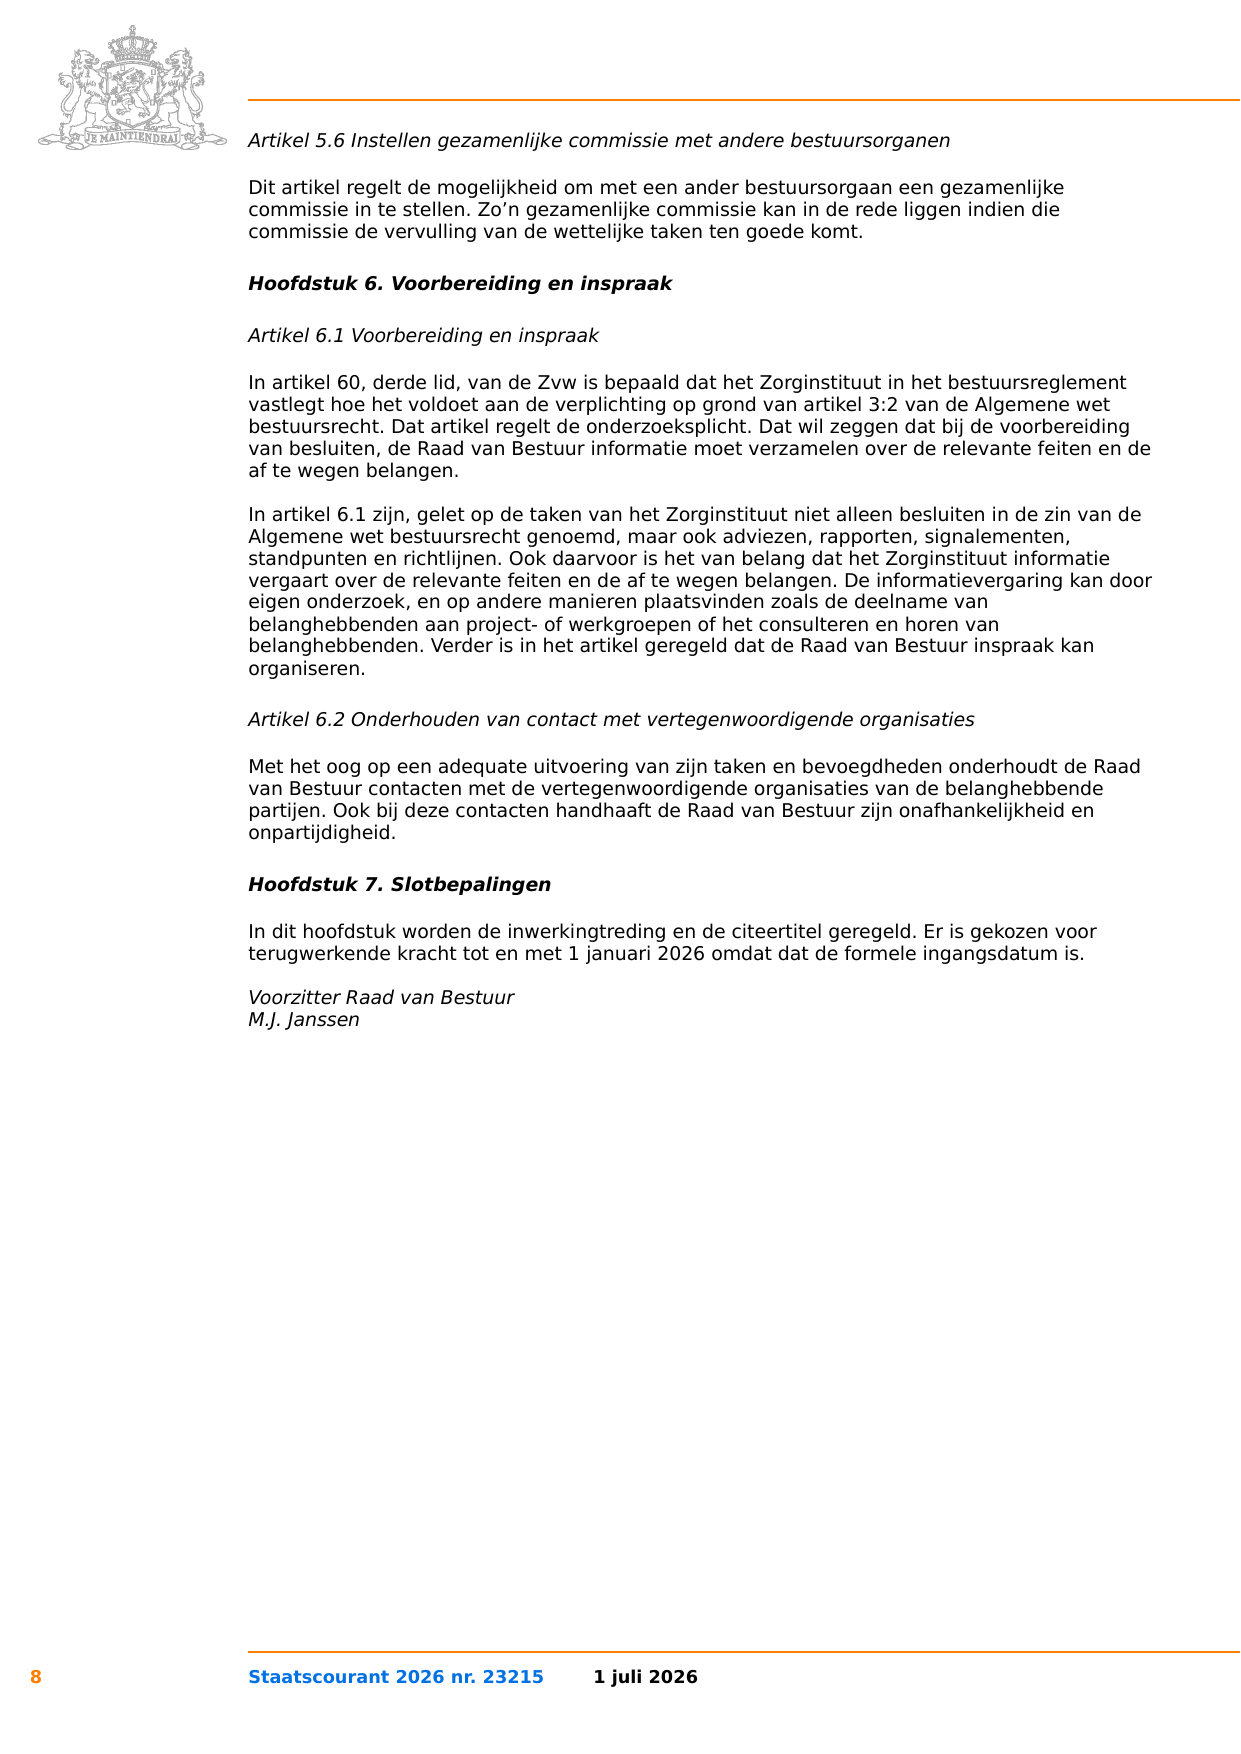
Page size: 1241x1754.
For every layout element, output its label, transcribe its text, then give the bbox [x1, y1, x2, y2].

subtitle Artikel 5.6 Instellen gezamenlijke commissie met andere bestuursorganen [248, 130, 1163, 152]
subtitle Hoofdstuk 6. Voorbereiding en inspraak [248, 273, 1163, 295]
text In artikel 6.1 zijn, gelet op de taken van het Zorginstituut niet alleen besluiten in de zin van de Algemene wet bestuursrecht genoemd, maar ook adviezen, rapporten, signalementen, standpunten en richtlijnen. Ook daarvoor is het van belang dat het Zorginstituut informatie vergaart over de relevante feiten en de af te wegen belangen. De informatievergaring kan door eigen onderzoek, en op andere manieren plaatsvinden zoals de deelname van belanghebbenden aan project- of werkgroepen of het consulteren en horen van belanghebbenden. Verder is in het artikel geregeld dat de Raad van Bestuur inspraak kan organiseren. [248, 503, 1163, 679]
subtitle Artikel 6.2 Onderhouden van contact met vertegenwoordigende organisaties [248, 709, 1163, 731]
subtitle Artikel 6.1 Voorbereiding en inspraak [248, 325, 1163, 347]
picture [38, 25, 227, 150]
text Met het oog op een adequate uitvoering van zijn taken en bevoegdheden onderhoudt de Raad van Bestuur contacten met de vertegenwoordigende organisaties van de belanghebbende partijen. Ook bij deze contacten handhaaft de Raad van Bestuur zijn onafhankelijkheid en onpartijdigheid. [248, 756, 1163, 844]
text In dit hoofdstuk worden de inwerkingtreding en de citeertitel geregeld. Er is gekozen voor terugwerkende kracht tot en met 1 januari 2026 omdat dat de formele ingangsdatum is. [248, 921, 1163, 965]
subtitle Hoofdstuk 7. Slotbepalingen [248, 874, 1163, 896]
text Voorzitter Raad van Bestuur M.J. Janssen [248, 987, 1163, 1031]
text Dit artikel regelt de mogelijkheid om met een ander bestuursorgaan een gezamenlijke commissie in te stellen. Zo’n gezamenlijke commissie kan in de rede liggen indien die commissie de vervulling van de wettelijke taken ten goede komt. [248, 177, 1163, 243]
text In artikel 60, derde lid, van de Zvw is bepaald dat het Zorginstituut in het bestuursreglement vastlegt hoe het voldoet aan de verplichting op grond van artikel 3:2 van de Algemene wet bestuursrecht. Dat artikel regelt de onderzoeksplicht. Dat wil zeggen dat bij de voorbereiding van besluiten, de Raad van Bestuur informatie moet verzamelen over de relevante feiten en de af te wegen belangen. [248, 372, 1163, 482]
